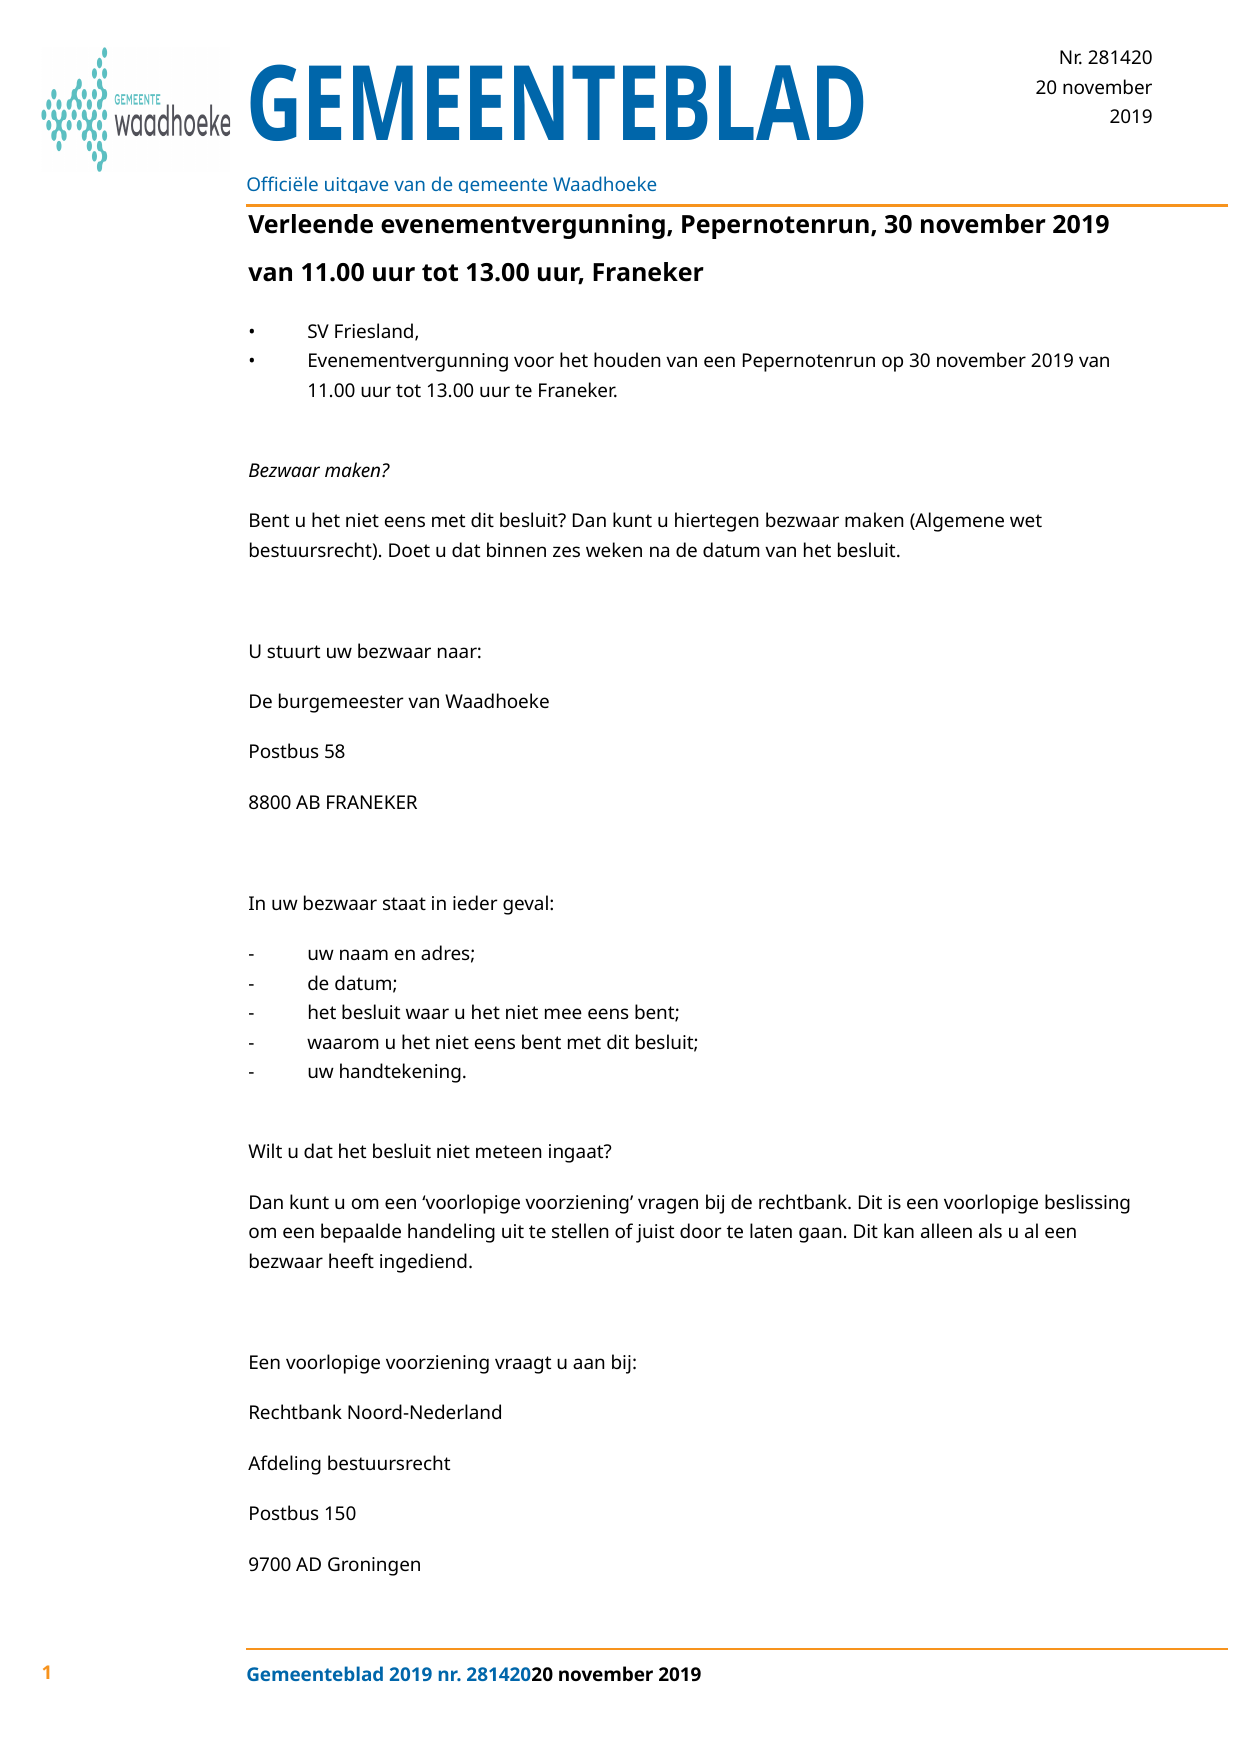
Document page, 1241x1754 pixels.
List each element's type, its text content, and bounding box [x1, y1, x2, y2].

list uw handtekening. [248, 1059, 1152, 1084]
list het besluit waar u het niet mee eens bent; [248, 999, 1152, 1025]
text 8800 AB FRANEKER [248, 789, 1152, 815]
picture [41, 47, 231, 172]
text Bezwaar maken? [248, 457, 1152, 483]
list Evenementvergunning voor het houden van een Pepernotenrun op 30 november 2019 van 11.00 uur tot 13.00 uur te Franeker. [248, 347, 1152, 403]
text Rechtbank Noord-Nederland [248, 1399, 1152, 1425]
list waarom u het niet eens bent met dit besluit; [248, 1029, 1152, 1055]
text In uw bezwaar staat in ieder geval: [248, 890, 1152, 916]
text Dan kunt u om een ‘voorlopige voorziening’ vragen bij de rechtbank. Dit is een voorlopige beslissing om een bepaalde handeling uit te stellen of juist door te laten gaan. Dit kan alleen als u al een bezwaar heeft ingediend. [248, 1189, 1152, 1274]
list SV Friesland, [248, 318, 1152, 344]
text De burgemeester van Waadhoeke [248, 688, 1152, 714]
text Wilt u dat het besluit niet meteen ingaat? [248, 1139, 1152, 1164]
text Afdeling bestuursrecht [248, 1450, 1152, 1476]
text Postbus 58 [248, 739, 1152, 764]
text U stuurt uw bezwaar naar: [248, 638, 1152, 664]
list uw naam en adres; [248, 940, 1152, 966]
text Postbus 150 [248, 1500, 1152, 1526]
text Verleende evenementvergunning, Pepernotenrun, 30 november 2019 van 11.00 uur tot 13.00 uur, Franeker [248, 207, 1152, 288]
list de datum; [248, 970, 1152, 996]
text Bent u het niet eens met dit besluit? Dan kunt u hiertegen bezwaar maken (Algemene wet bestuursrecht). Doet u dat binnen zes weken na de datum van het besluit. [248, 507, 1152, 563]
text 9700 AD Groningen [248, 1551, 1152, 1577]
text Een voorlopige voorziening vraagt u aan bij: [248, 1349, 1152, 1375]
